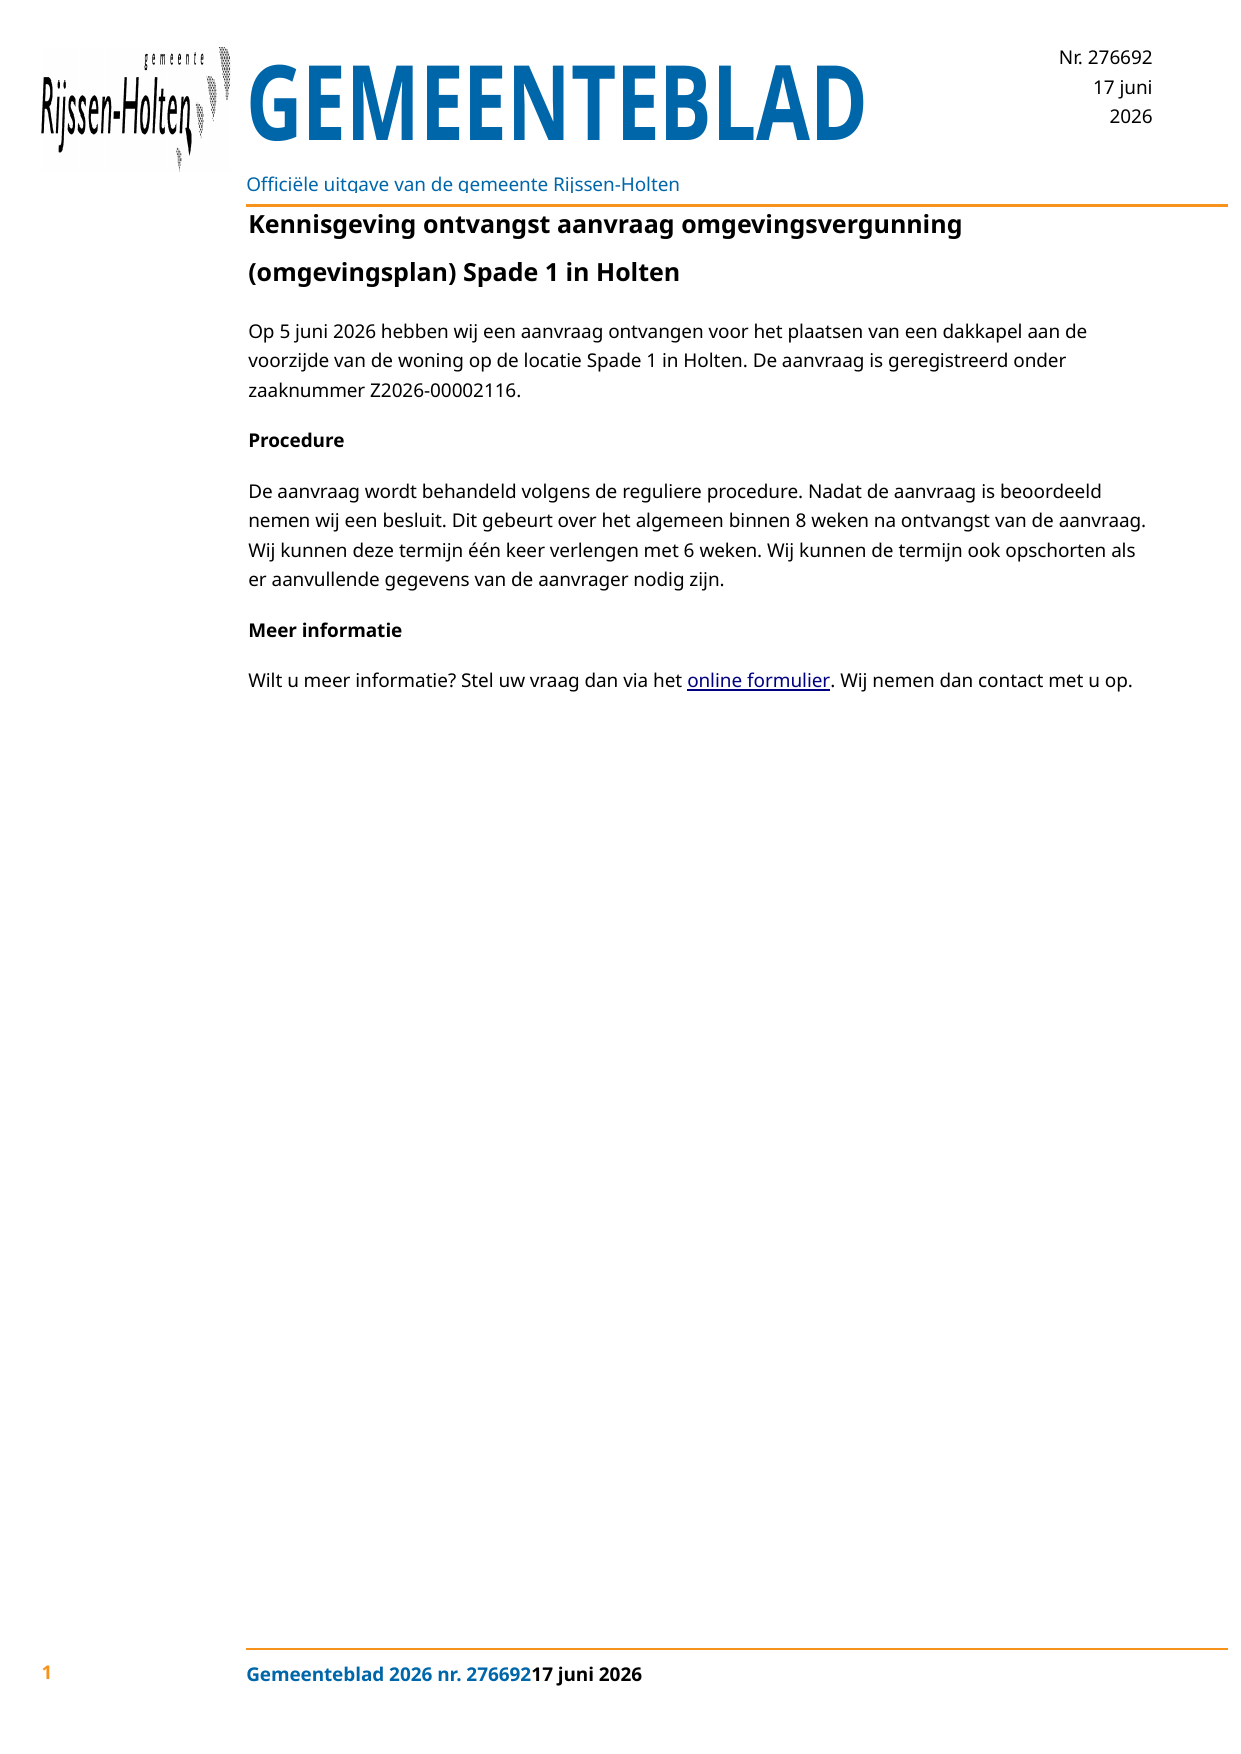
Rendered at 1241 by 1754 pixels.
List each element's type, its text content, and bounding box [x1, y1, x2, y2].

text Wilt u meer informatie? Stel uw vraag dan via het online formulier. Wij nemen dan contact met u op. [248, 667, 1152, 693]
text De aanvraag wordt behandeld volgens de reguliere procedure. Nadat de aanvraag is beoordeeld nemen wij een besluit. Dit gebeurt over het algemeen binnen 8 weken na ontvangst van de aanvraag. Wij kunnen deze termijn één keer verlengen met 6 weken. Wij kunnen de termijn ook opschorten als er aanvullende gegevens van de aanvrager nodig zijn. [248, 478, 1152, 592]
text Kennisgeving ontvangst aanvraag omgevingsvergunning (omgevingsplan) Spade 1 in Holten [248, 207, 1152, 288]
text Procedure [248, 427, 1152, 453]
text Meer informatie [248, 617, 1152, 643]
picture [41, 47, 231, 172]
text Op 5 juni 2026 hebben wij een aanvraag ontvangen voor het plaatsen van een dakkapel aan de voorzijde van de woning op de locatie Spade 1 in Holten. De aanvraag is geregistreerd onder zaaknummer Z2026-00002116. [248, 318, 1152, 403]
